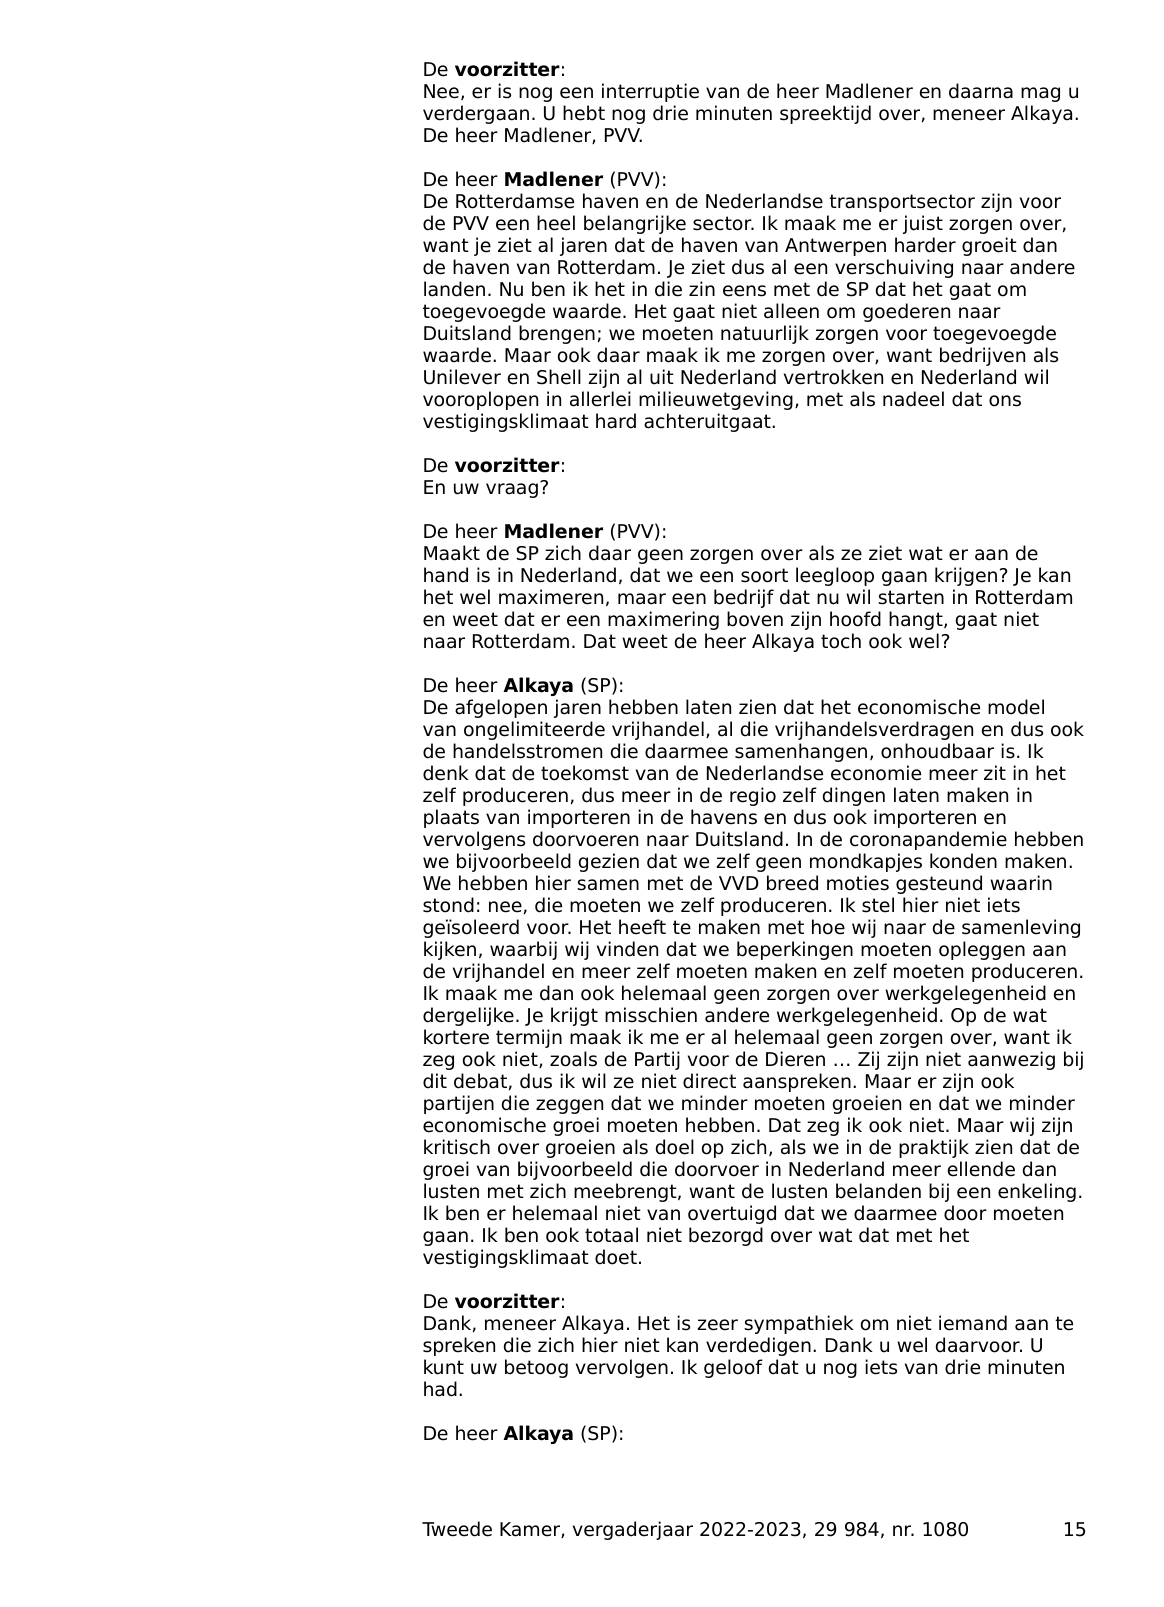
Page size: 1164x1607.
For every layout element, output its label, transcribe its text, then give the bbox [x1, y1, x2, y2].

text De heer Madlener (PVV): [422, 169, 1087, 191]
text De heer Madlener (PVV): [422, 521, 1087, 543]
text Nee, er is nog een interruptie van de heer Madlener en daarna mag u verdergaan. U hebt nog drie minuten spreektijd over, meneer Alkaya. De heer Madlener, PVV. [422, 81, 1087, 147]
text De Rotterdamse haven en de Nederlandse transportsector zijn voor de PVV een heel belangrijke sector. Ik maak me er juist zorgen over, want je ziet al jaren dat de haven van Antwerpen harder groeit dan de haven van Rotterdam. Je ziet dus al een verschuiving naar andere landen. Nu ben ik het in die zin eens met de SP dat het gaat om toegevoegde waarde. Het gaat niet alleen om goederen naar Duitsland brengen; we moeten natuurlijk zorgen voor toegevoegde waarde. Maar ook daar maak ik me zorgen over, want bedrijven als Unilever en Shell zijn al uit Nederland vertrokken en Nederland wil vooroplopen in allerlei milieuwetgeving, met als nadeel dat ons vestigingsklimaat hard achteruitgaat. [422, 191, 1087, 433]
text De voorzitter: [422, 455, 1087, 477]
text De heer Alkaya (SP): [422, 1423, 1087, 1445]
text Maakt de SP zich daar geen zorgen over als ze ziet wat er aan de hand is in Nederland, dat we een soort leegloop gaan krijgen? Je kan het wel maximeren, maar een bedrijf dat nu wil starten in Rotterdam en weet dat er een maximering boven zijn hoofd hangt, gaat niet naar Rotterdam. Dat weet de heer Alkaya toch ook wel? [422, 543, 1087, 653]
text De voorzitter: [422, 1291, 1087, 1313]
text De voorzitter: [422, 59, 1087, 81]
text De heer Alkaya (SP): [422, 675, 1087, 697]
text De afgelopen jaren hebben laten zien dat het economische model van ongelimiteerde vrijhandel, al die vrijhandelsverdragen en dus ook de handelsstromen die daarmee samenhangen, onhoudbaar is. Ik denk dat de toekomst van de Nederlandse economie meer zit in het zelf produceren, dus meer in de regio zelf dingen laten maken in plaats van importeren in de havens en dus ook importeren en vervolgens doorvoeren naar Duitsland. In de coronapandemie hebben we bijvoorbeeld gezien dat we zelf geen mondkapjes konden maken. We hebben hier samen met de VVD breed moties gesteund waarin stond: nee, die moeten we zelf produceren. Ik stel hier niet iets geïsoleerd voor. Het heeft te maken met hoe wij naar de samenleving kijken, waarbij wij vinden dat we beperkingen moeten opleggen aan de vrijhandel en meer zelf moeten maken en zelf moeten produceren. Ik maak me dan ook helemaal geen zorgen over werkgelegenheid en dergelijke. Je krijgt misschien andere werkgelegenheid. Op de wat kortere termijn maak ik me er al helemaal geen zorgen over, want ik zeg ook niet, zoals de Partij voor de Dieren … Zij zijn niet aanwezig bij dit debat, dus ik wil ze niet direct aanspreken. Maar er zijn ook partijen die zeggen dat we minder moeten groeien en dat we minder economische groei moeten hebben. Dat zeg ik ook niet. Maar wij zijn kritisch over groeien als doel op zich, als we in de praktijk zien dat de groei van bijvoorbeeld die doorvoer in Nederland meer ellende dan lusten met zich meebrengt, want de lusten belanden bij een enkeling. Ik ben er helemaal niet van overtuigd dat we daarmee door moeten gaan. Ik ben ook totaal niet bezorgd over wat dat met het vestigingsklimaat doet. [422, 697, 1087, 1269]
text En uw vraag? [422, 477, 1087, 499]
text Dank, meneer Alkaya. Het is zeer sympathiek om niet iemand aan te spreken die zich hier niet kan verdedigen. Dank u wel daarvoor. U kunt uw betoog vervolgen. Ik geloof dat u nog iets van drie minuten had. [422, 1313, 1087, 1401]
